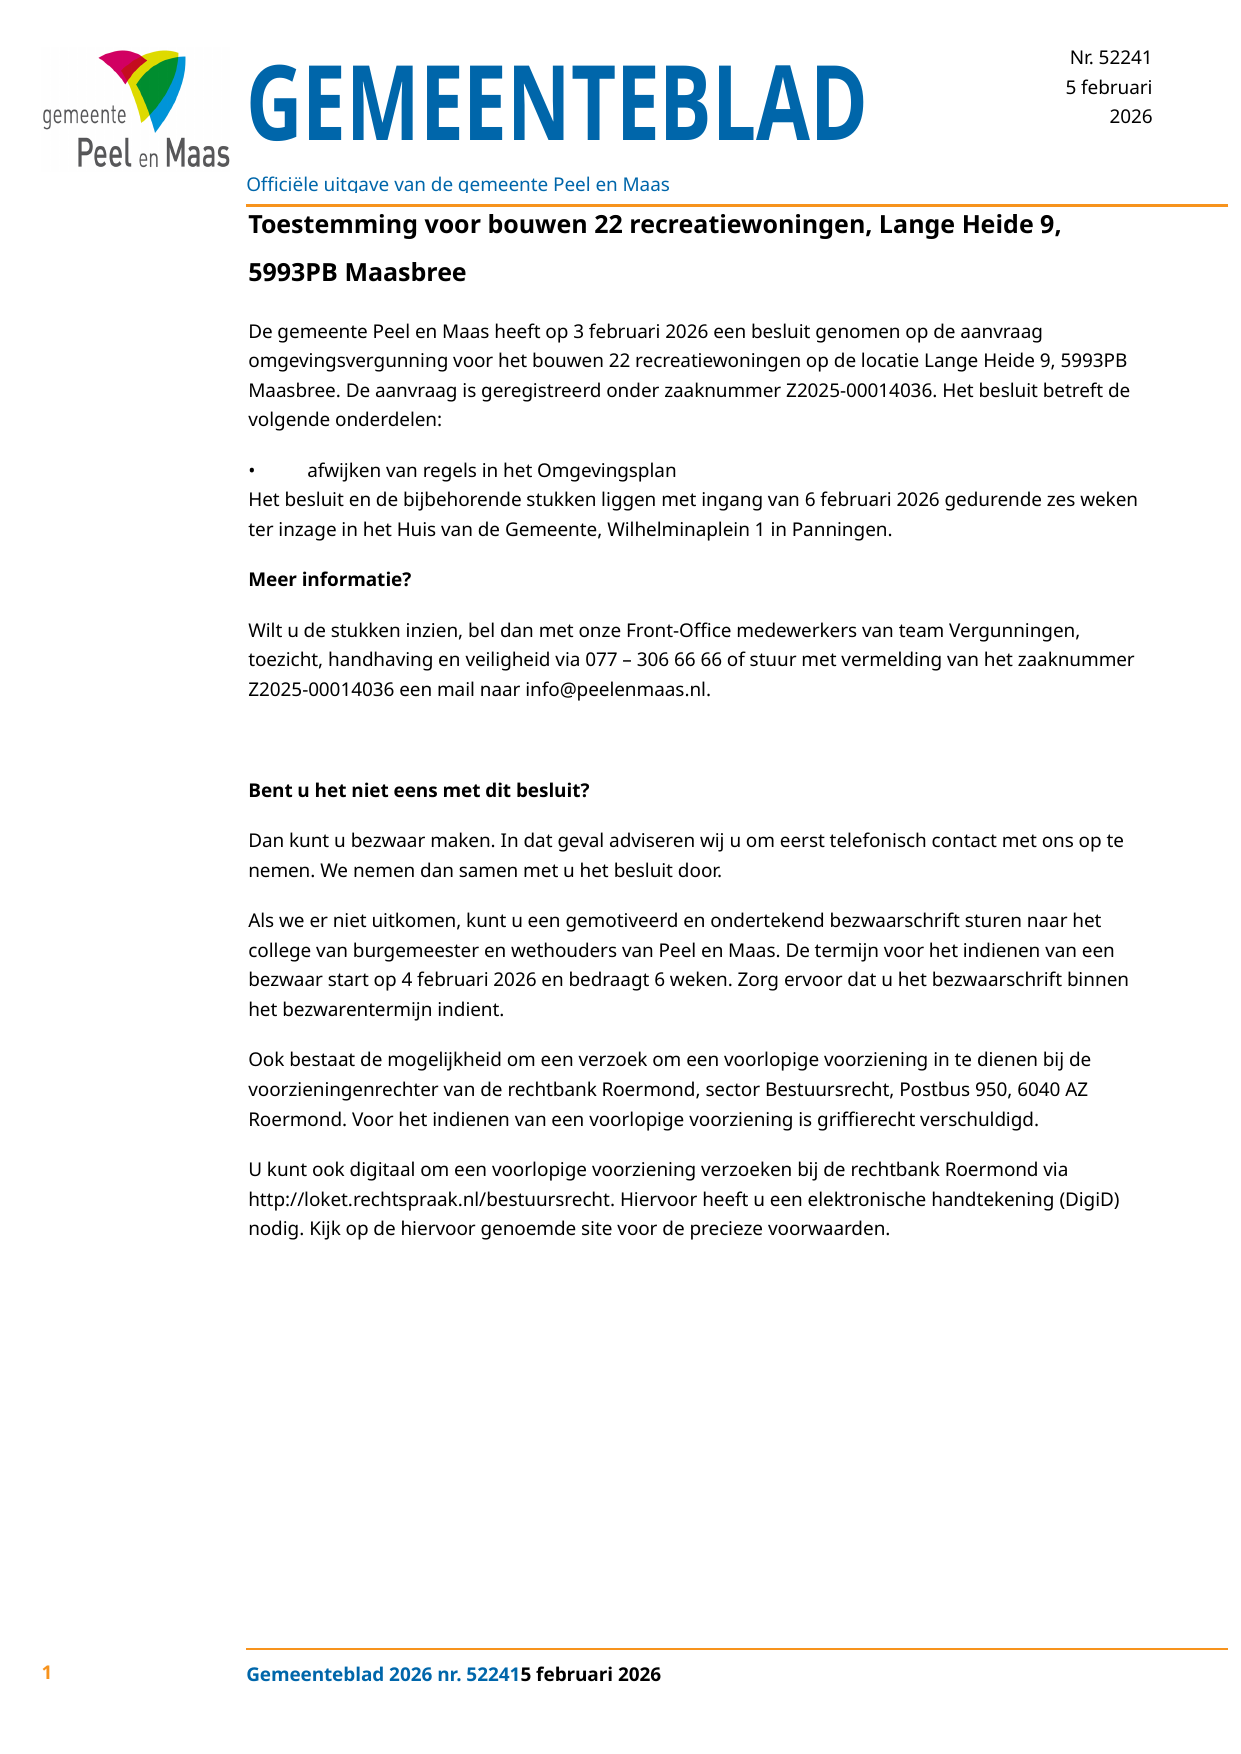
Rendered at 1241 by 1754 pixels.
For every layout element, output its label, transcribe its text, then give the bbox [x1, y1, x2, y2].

picture [41, 47, 231, 172]
text Als we er niet uitkomen, kunt u een gemotiveerd en ondertekend bezwaarschrift sturen naar het college van burgemeester en wethouders van Peel en Maas. De termijn voor het indienen van een bezwaar start op 4 februari 2026 en bedraagt 6 weken. Zorg ervoor dat u het bezwaarschrift binnen het bezwarentermijn indient. [248, 907, 1152, 1022]
text Bent u het niet eens met dit besluit? [248, 777, 1152, 803]
text Toestemming voor bouwen 22 recreatiewoningen, Lange Heide 9, 5993PB Maasbree [248, 207, 1152, 288]
text Dan kunt u bezwaar maken. In dat geval adviseren wij u om eerst telefonisch contact met ons op te nemen. We nemen dan samen met u het besluit door. [248, 827, 1152, 883]
text De gemeente Peel en Maas heeft op 3 februari 2026 een besluit genomen op de aanvraag omgevingsvergunning voor het bouwen 22 recreatiewoningen op de locatie Lange Heide 9, 5993PB Maasbree. De aanvraag is geregistreerd onder zaaknummer Z2025-00014036. Het besluit betreft de volgende onderdelen: [248, 318, 1152, 432]
text Wilt u de stukken inzien, bel dan met onze Front-Office medewerkers van team Vergunningen, toezicht, handhaving en veiligheid via 077 – 306 66 66 of stuur met vermelding van het zaaknummer Z2025-00014036 een mail naar info@peelenmaas.nl. [248, 617, 1152, 702]
text U kunt ook digitaal om een voorlopige voorziening verzoeken bij de rechtbank Roermond via http://loket.rechtspraak.nl/bestuursrecht. Hiervoor heeft u een elektronische handtekening (DigiD) nodig. Kijk op de hiervoor genoemde site voor de precieze voorwaarden. [248, 1156, 1152, 1241]
list afwijken van regels in het Omgevingsplan [248, 457, 1152, 483]
text Ook bestaat de mogelijkheid om een verzoek om een voorlopige voorziening in te dienen bij de voorzieningenrechter van de rechtbank Roermond, sector Bestuursrecht, Postbus 950, 6040 AZ Roermond. Voor het indienen van een voorlopige voorziening is griffierecht verschuldigd. [248, 1047, 1152, 1132]
text Meer informatie? [248, 567, 1152, 592]
text Het besluit en de bijbehorende stukken liggen met ingang van 6 februari 2026 gedurende zes weken ter inzage in het Huis van de Gemeente, Wilhelminaplein 1 in Panningen. [248, 487, 1152, 542]
